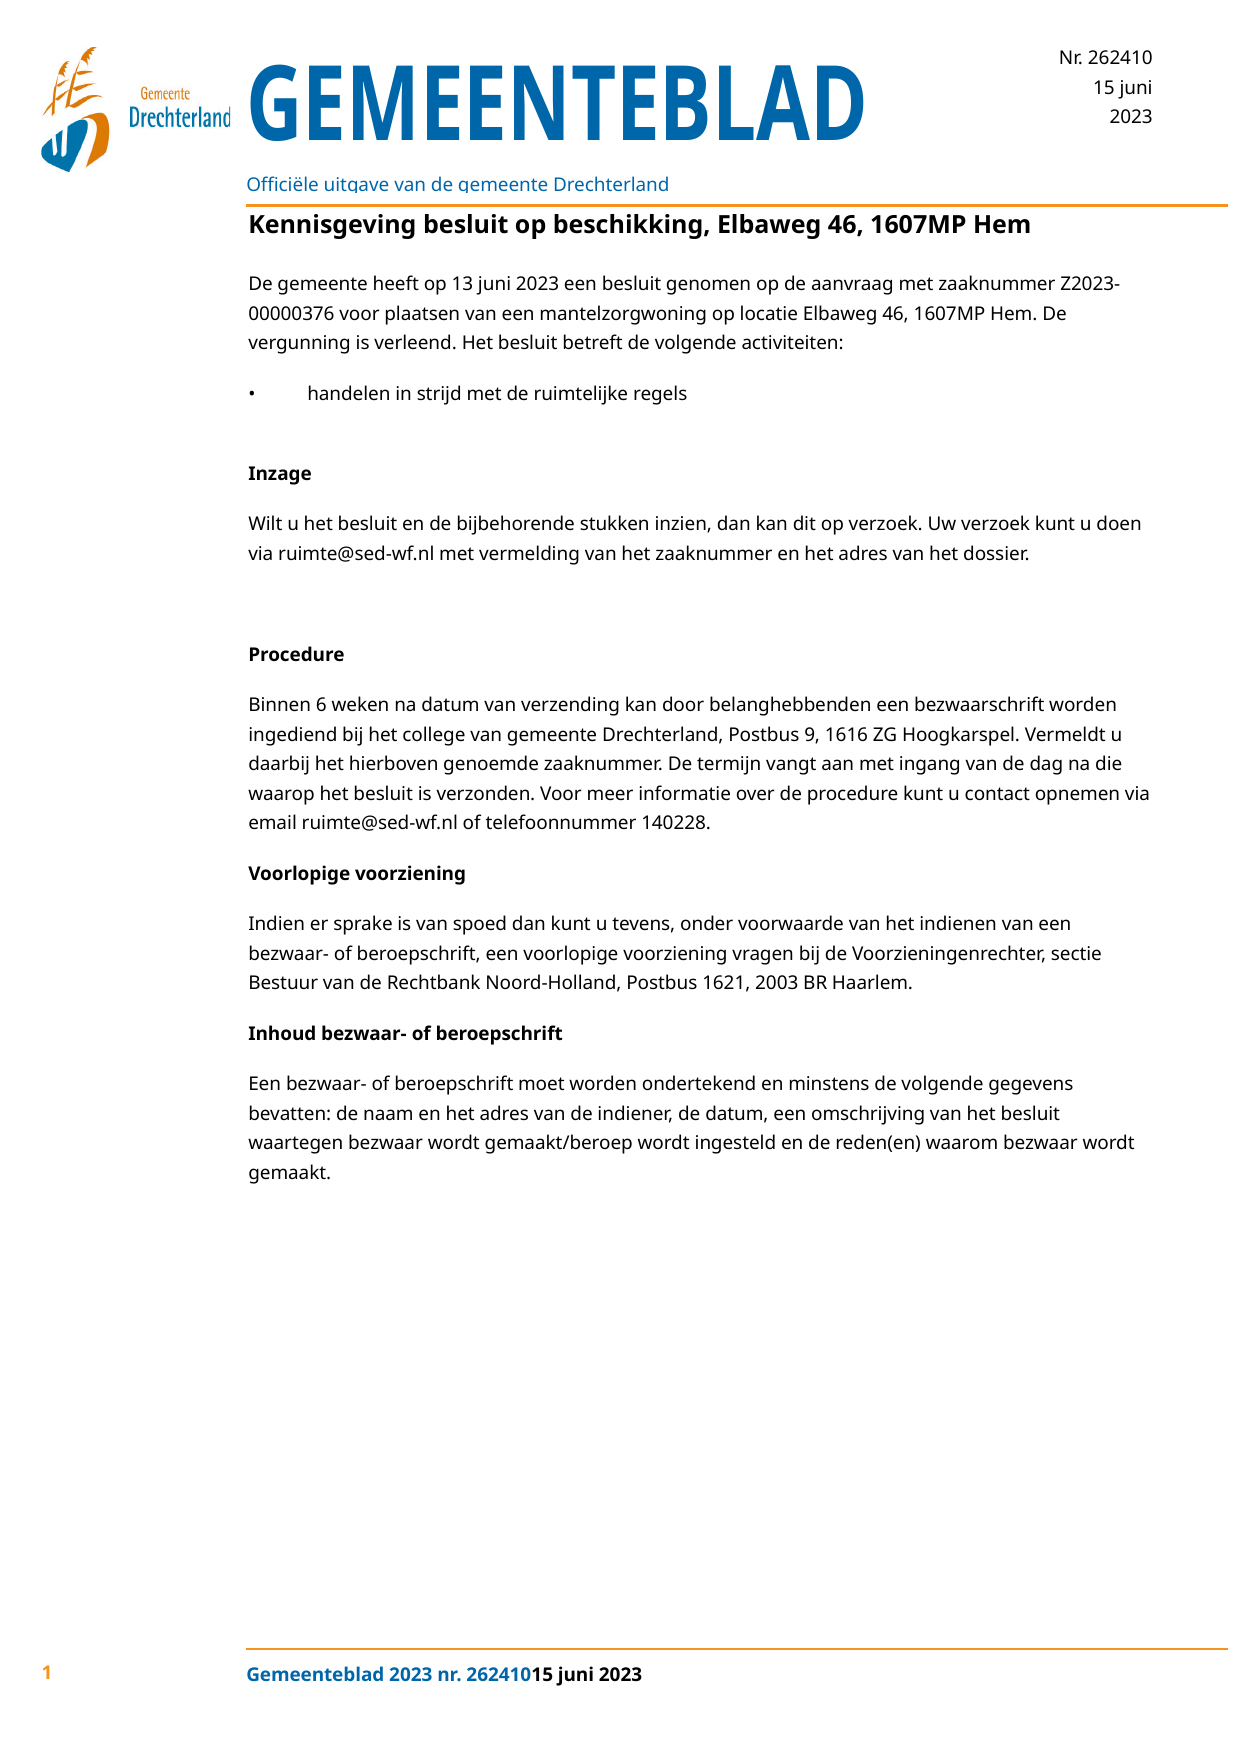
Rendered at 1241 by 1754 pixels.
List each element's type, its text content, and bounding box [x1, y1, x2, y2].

list handelen in strijd met de ruimtelijke regels [248, 380, 1152, 406]
text Inhoud bezwaar- of beroepschrift [248, 1020, 1152, 1046]
text Procedure [248, 641, 1152, 666]
text Voorlopige voorziening [248, 860, 1152, 886]
text Inzage [248, 460, 1152, 486]
text Binnen 6 weken na datum van verzending kan door belanghebbenden een bezwaarschrift worden ingediend bij het college van gemeente Drechterland, Postbus 9, 1616 ZG Hoogkarspel. Vermeldt u daarbij het hierboven genoemde zaaknummer. De termijn vangt aan met ingang van de dag na die waarop het besluit is verzonden. Voor meer informatie over de procedure kunt u contact opnemen via email ruimte@sed-wf.nl of telefoonnummer 140228. [248, 691, 1152, 835]
picture [41, 47, 231, 172]
picture [226, 115, 231, 124]
picture [41, 158, 64, 172]
text Indien er sprake is van spoed dan kunt u tevens, onder voorwaarde van het indienen van een bezwaar- of beroepschrift, een voorlopige voorziening vragen bij de Voorzieningenrechter, sectie Bestuur van de Rechtbank Noord-Holland, Postbus 1621, 2003 BR Haarlem. [248, 910, 1152, 995]
text De gemeente heeft op 13 juni 2023 een besluit genomen op de aanvraag met zaaknummer Z2023-00000376 voor plaatsen van een mantelzorgwoning op locatie Elbaweg 46, 1607MP Hem. De vergunning is verleend. Het besluit betreft de volgende activiteiten: [248, 270, 1152, 355]
text Een bezwaar- of beroepschrift moet worden ondertekend en minstens de volgende gegevens bevatten: de naam en het adres van de indiener, de datum, een omschrijving van het besluit waartegen bezwaar wordt gemaakt/beroep wordt ingesteld en de reden(en) waarom bezwaar wordt gemaakt. [248, 1070, 1152, 1185]
text Kennisgeving besluit op beschikking, Elbaweg 46, 1607MP Hem [248, 207, 1152, 241]
text Wilt u het besluit en de bijbehorende stukken inzien, dan kan dit op verzoek. Uw verzoek kunt u doen via ruimte@sed-wf.nl met vermelding van het zaaknummer en het adres van het dossier. [248, 510, 1152, 566]
